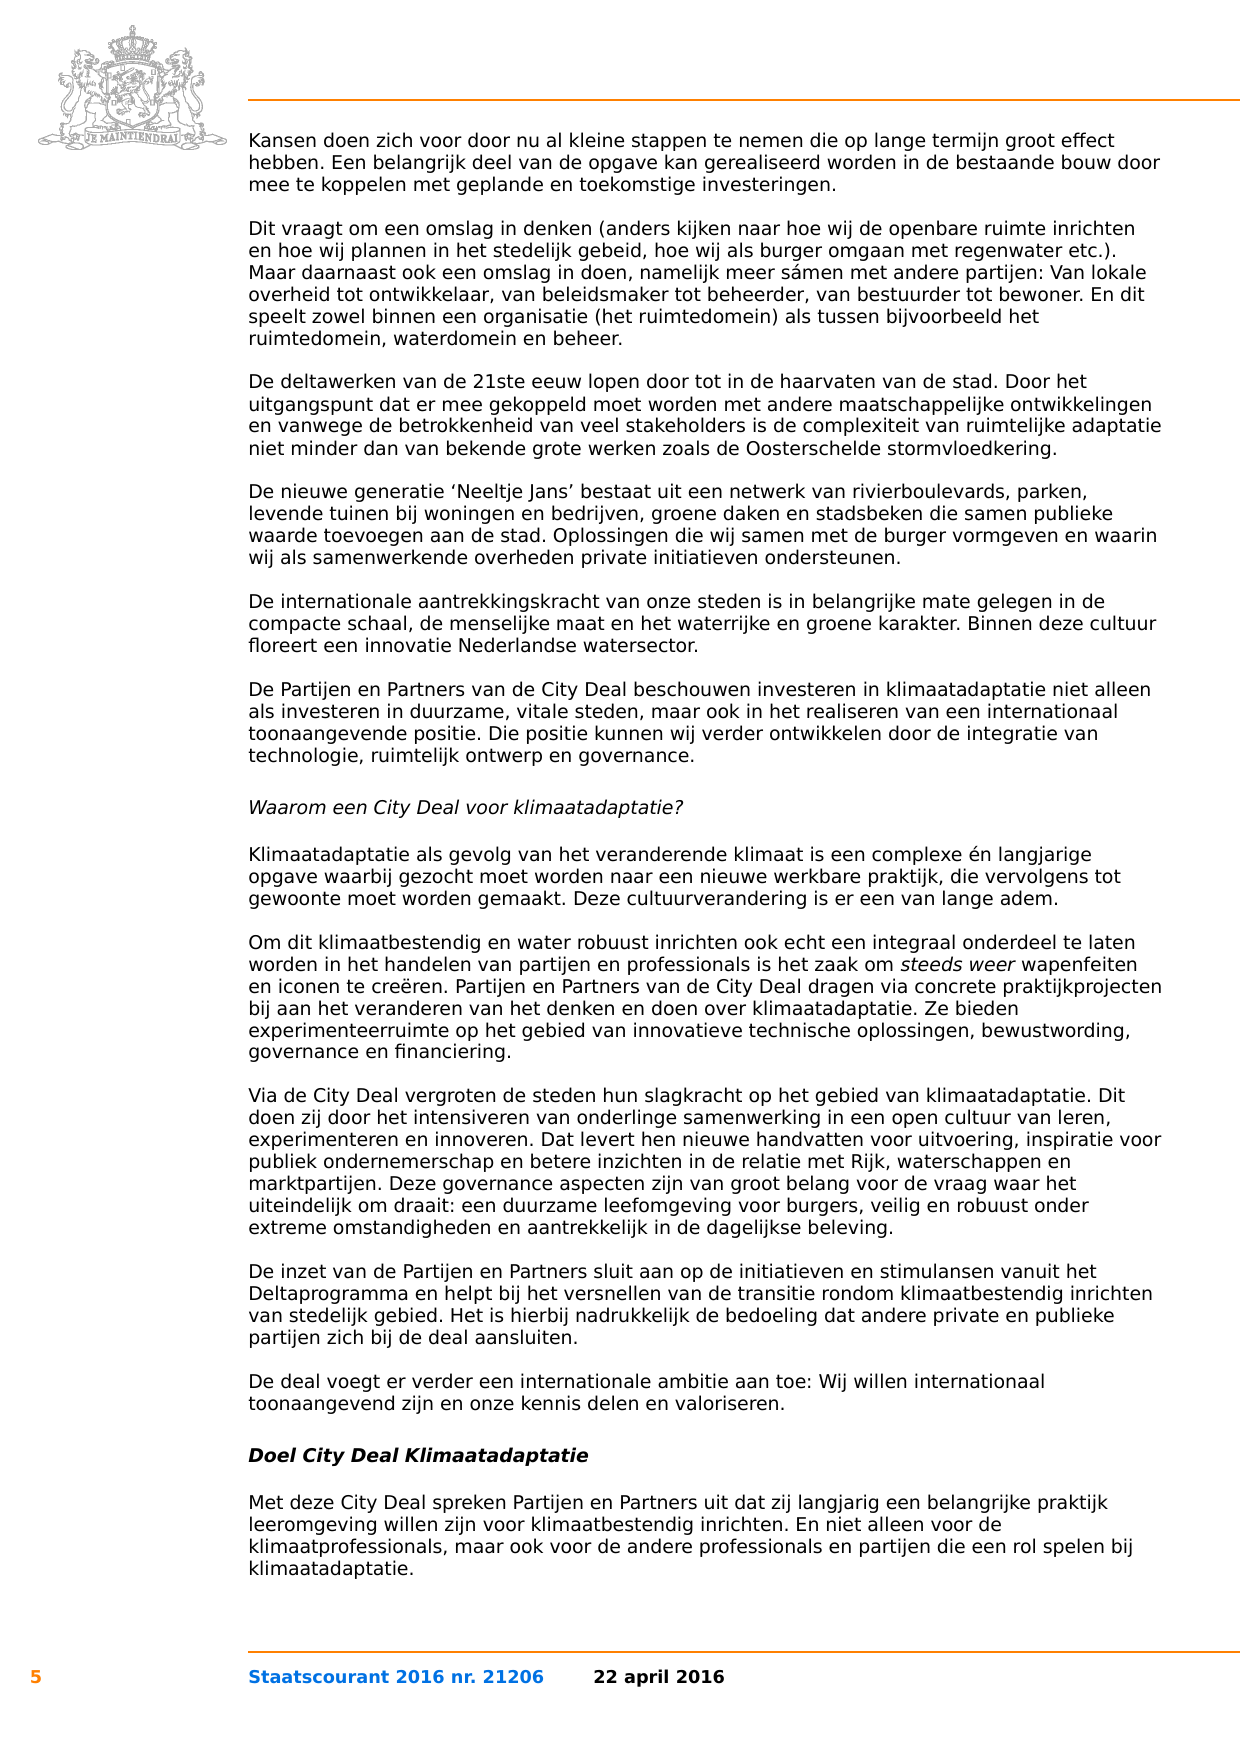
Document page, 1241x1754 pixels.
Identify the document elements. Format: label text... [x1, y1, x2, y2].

text Dit vraagt om een omslag in denken (anders kijken naar hoe wij de openbare ruimte inrichten en hoe wij plannen in het stedelijk gebeid, hoe wij als burger omgaan met regenwater etc.). Maar daarnaast ook een omslag in doen, namelijk meer sámen met andere partijen: Van lokale overheid tot ontwikkelaar, van beleidsmaker tot beheerder, van bestuurder tot bewoner. En dit speelt zowel binnen een organisatie (het ruimtedomein) als tussen bijvoorbeeld het ruimtedomein, waterdomein en beheer. [248, 218, 1163, 349]
text Om dit klimaatbestendig en water robuust inrichten ook echt een integraal onderdeel te laten worden in het handelen van partijen en professionals is het zaak om steeds weer wapenfeiten en iconen te creëren. Partijen en Partners van de City Deal dragen via concrete praktijkprojecten bij aan het veranderen van het denken en doen over klimaatadaptatie. Ze bieden experimenteerruimte op het gebied van innovatieve technische oplossingen, bewustwording, governance en financiering. [248, 932, 1163, 1063]
text De deal voegt er verder een internationale ambitie aan toe: Wij willen internationaal toonaangevend zijn en onze kennis delen en valoriseren. [248, 1371, 1163, 1415]
text Met deze City Deal spreken Partijen en Partners uit dat zij langjarig een belangrijke praktijk leeromgeving willen zijn voor klimaatbestendig inrichten. En niet alleen voor de klimaatprofessionals, maar ook voor de andere professionals en partijen die een rol spelen bij klimaatadaptatie. [248, 1492, 1163, 1580]
text De inzet van de Partijen en Partners sluit aan op de initiatieven en stimulansen vanuit het Deltaprogramma en helpt bij het versnellen van de transitie rondom klimaatbestendig inrichten van stedelijk gebied. Het is hierbij nadrukkelijk de bedoeling dat andere private en publieke partijen zich bij de deal aansluiten. [248, 1261, 1163, 1349]
picture [38, 25, 227, 150]
subtitle Waarom een City Deal voor klimaatadaptatie? [248, 797, 1163, 819]
text De Partijen en Partners van de City Deal beschouwen investeren in klimaatadaptatie niet alleen als investeren in duurzame, vitale steden, maar ook in het realiseren van een internationaal toonaangevende positie. Die positie kunnen wij verder ontwikkelen door de integratie van technologie, ruimtelijk ontwerp en governance. [248, 679, 1163, 767]
text De deltawerken van de 21ste eeuw lopen door tot in de haarvaten van de stad. Door het uitgangspunt dat er mee gekoppeld moet worden met andere maatschappelijke ontwikkelingen en vanwege de betrokkenheid van veel stakeholders is de complexiteit van ruimtelijke adaptatie niet minder dan van bekende grote werken zoals de Oosterschelde stormvloedkering. [248, 371, 1163, 459]
text De internationale aantrekkingskracht van onze steden is in belangrijke mate gelegen in de compacte schaal, de menselijke maat en het waterrijke en groene karakter. Binnen deze cultuur floreert een innovatie Nederlandse watersector. [248, 591, 1163, 657]
text Kansen doen zich voor door nu al kleine stappen te nemen die op lange termijn groot effect hebben. Een belangrijk deel van de opgave kan gerealiseerd worden in de bestaande bouw door mee te koppelen met geplande en toekomstige investeringen. [248, 130, 1163, 196]
subtitle Doel City Deal Klimaatadaptatie [248, 1445, 1163, 1467]
text De nieuwe generatie ‘Neeltje Jans’ bestaat uit een netwerk van rivierboulevards, parken, levende tuinen bij woningen en bedrijven, groene daken en stadsbeken die samen publieke waarde toevoegen aan de stad. Oplossingen die wij samen met de burger vormgeven en waarin wij als samenwerkende overheden private initiatieven ondersteunen. [248, 481, 1163, 569]
text Via de City Deal vergroten de steden hun slagkracht op het gebied van klimaatadaptatie. Dit doen zij door het intensiveren van onderlinge samenwerking in een open cultuur van leren, experimenteren en innoveren. Dat levert hen nieuwe handvatten voor uitvoering, inspiratie voor publiek ondernemerschap en betere inzichten in de relatie met Rijk, waterschappen en marktpartijen. Deze governance aspecten zijn van groot belang voor de vraag waar het uiteindelijk om draait: een duurzame leefomgeving voor burgers, veilig en robuust onder extreme omstandigheden en aantrekkelijk in de dagelijkse beleving. [248, 1085, 1163, 1239]
text Klimaatadaptatie als gevolg van het veranderende klimaat is een complexe én langjarige opgave waarbij gezocht moet worden naar een nieuwe werkbare praktijk, die vervolgens tot gewoonte moet worden gemaakt. Deze cultuurverandering is er een van lange adem. [248, 844, 1163, 910]
